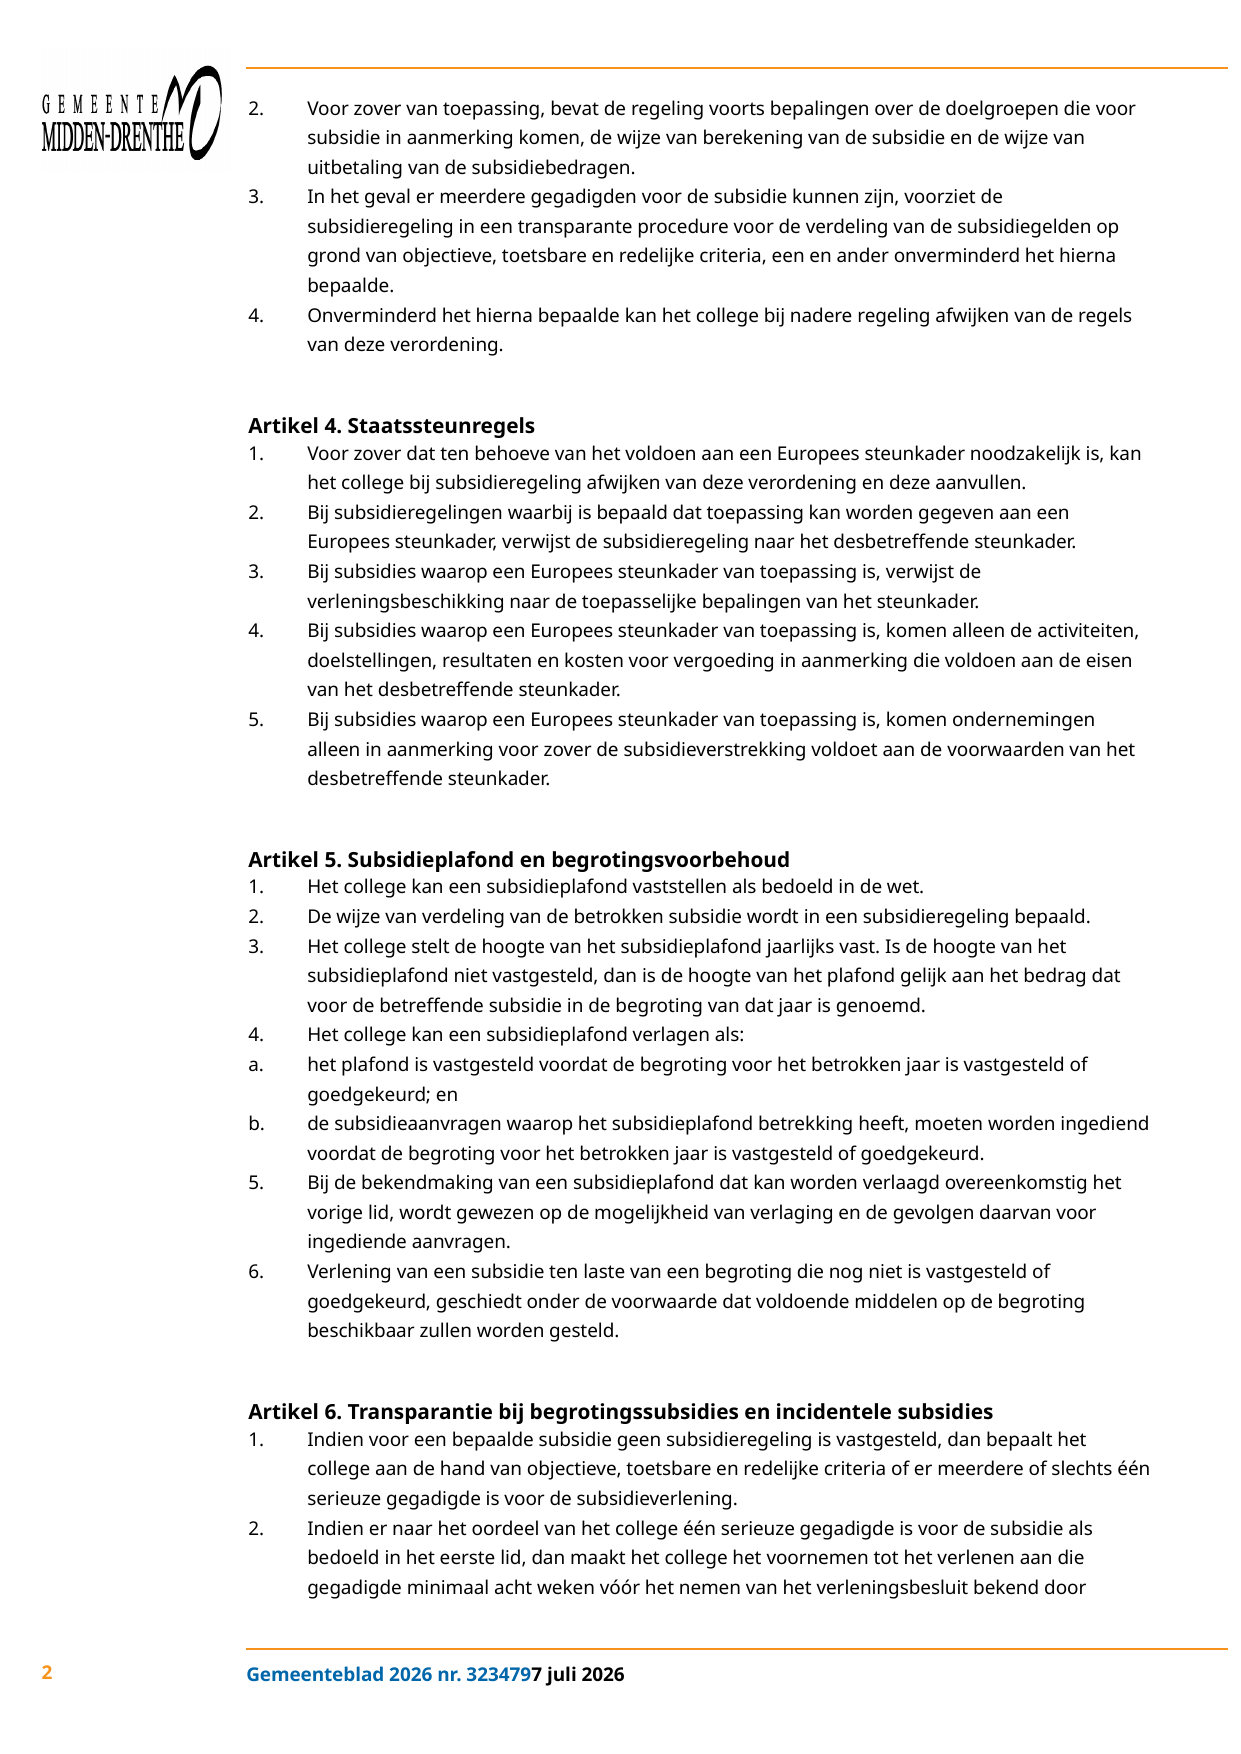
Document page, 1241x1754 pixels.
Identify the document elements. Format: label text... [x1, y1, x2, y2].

list Het college stelt de hoogte van het subsidieplafond jaarlijks vast. Is de hoogte van het subsidieplafond niet vastgesteld, dan is de hoogte van het plafond gelijk aan het bedrag dat voor de betreffende subsidie in de begroting van dat jaar is genoemd. [248, 933, 1152, 1018]
list Indien er naar het oordeel van het college één serieuze gegadigde is voor de subsidie als bedoeld in het eerste lid, dan maakt het college het voornemen tot het verlenen aan die gegadigde minimaal acht weken vóór het nemen van het verleningsbesluit bekend door [248, 1515, 1152, 1599]
list Het college kan een subsidieplafond verlagen als: [248, 1022, 1152, 1047]
picture [41, 47, 231, 172]
list Indien voor een bepaalde subsidie geen subsidieregeling is vastgesteld, dan bepaalt het college aan de hand van objectieve, toetsbare en redelijke criteria of er meerdere of slechts één serieuze gegadigde is voor de subsidieverlening. [248, 1426, 1152, 1511]
list Verlening van een subsidie ten laste van een begroting die nog niet is vastgesteld of goedgekeurd, geschiedt onder de voorwaarde dat voldoende middelen op de begroting beschikbaar zullen worden gesteld. [248, 1258, 1152, 1343]
list De wijze van verdeling van de betrokken subsidie wordt in een subsidieregeling bepaald. [248, 903, 1152, 929]
list Voor zover van toepassing, bevat de regeling voorts bepalingen over de doelgroepen die voor subsidie in aanmerking komen, de wijze van berekening van de subsidie en de wijze van uitbetaling van de subsidiebedragen. [248, 95, 1152, 180]
list Bij de bekendmaking van een subsidieplafond dat kan worden verlaagd overeenkomstig het vorige lid, wordt gewezen op de mogelijkheid van verlaging en de gevolgen daarvan voor ingediende aanvragen. [248, 1169, 1152, 1254]
list de subsidieaanvragen waarop het subsidieplafond betrekking heeft, moeten worden ingediend voordat de begroting voor het betrokken jaar is vastgesteld of goedgekeurd. [248, 1110, 1152, 1166]
text Artikel 5. Subsidieplafond en begrotingsvoorbehoud [248, 845, 1152, 874]
list Voor zover dat ten behoeve van het voldoen aan een Europees steunkader noodzakelijk is, kan het college bij subsidieregeling afwijken van deze verordening en deze aanvullen. [248, 440, 1152, 495]
list Bij subsidies waarop een Europees steunkader van toepassing is, komen alleen de activiteiten, doelstellingen, resultaten en kosten voor vergoeding in aanmerking die voldoen aan de eisen van het desbetreffende steunkader. [248, 617, 1152, 702]
text Artikel 6. Transparantie bij begrotingssubsidies en incidentele subsidies [248, 1397, 1152, 1426]
list Het college kan een subsidieplafond vaststellen als bedoeld in de wet. [248, 874, 1152, 899]
list Bij subsidieregelingen waarbij is bepaald dat toepassing kan worden gegeven aan een Europees steunkader, verwijst de subsidieregeling naar het desbetreffende steunkader. [248, 499, 1152, 554]
list Onverminderd het hierna bepaalde kan het college bij nadere regeling afwijken van de regels van deze verordening. [248, 302, 1152, 357]
list Bij subsidies waarop een Europees steunkader van toepassing is, verwijst de verleningsbeschikking naar de toepasselijke bepalingen van het steunkader. [248, 558, 1152, 613]
text Artikel 4. Staatssteunregels [248, 411, 1152, 440]
list het plafond is vastgesteld voordat de begroting voor het betrokken jaar is vastgesteld of goedgekeurd; en [248, 1051, 1152, 1107]
list Bij subsidies waarop een Europees steunkader van toepassing is, komen ondernemingen alleen in aanmerking voor zover de subsidieverstrekking voldoet aan de voorwaarden van het desbetreffende steunkader. [248, 706, 1152, 791]
list In het geval er meerdere gegadigden voor de subsidie kunnen zijn, voorziet de subsidieregeling in een transparante procedure voor de verdeling van de subsidiegelden op grond van objectieve, toetsbare en redelijke criteria, een en ander onverminderd het hierna bepaalde. [248, 183, 1152, 298]
